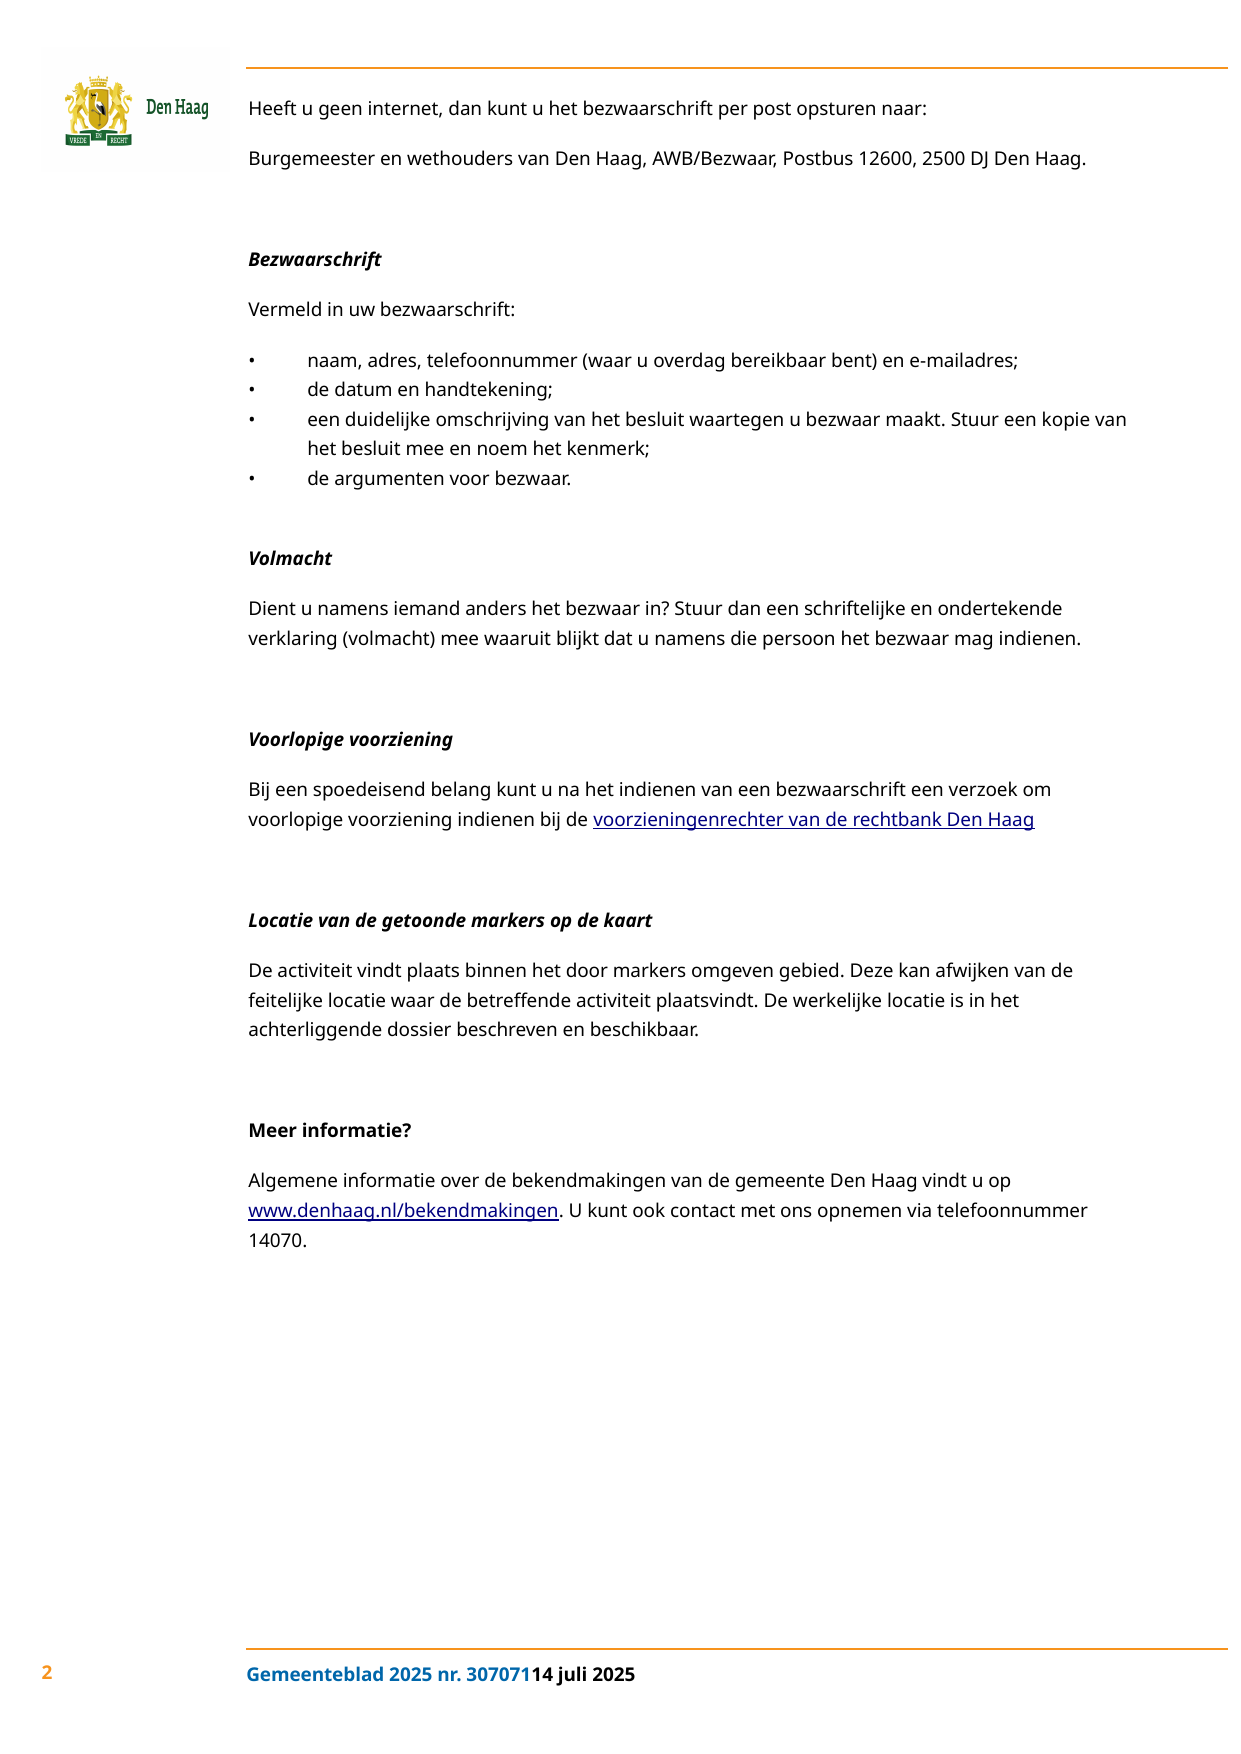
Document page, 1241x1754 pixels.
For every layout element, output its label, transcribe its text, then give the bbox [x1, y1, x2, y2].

text Algemene informatie over de bekendmakingen van de gemeente Den Haag vindt u op www.denhaag.nl/bekendmakingen. U kunt ook contact met ons opnemen via telefoonnummer 14070. [248, 1168, 1152, 1253]
text Burgemeester en wethouders van Den Haag, AWB/Bezwaar, Postbus 12600, 2500 DJ Den Haag. [248, 145, 1152, 171]
text Bezwaarschrift [248, 246, 1152, 272]
list naam, adres, telefoonnummer (waar u overdag bereikbaar bent) en e-mailadres; [248, 347, 1152, 373]
text Locatie van de getoonde markers op de kaart [248, 907, 1152, 933]
text Heeft u geen internet, dan kunt u het bezwaarschrift per post opsturen naar: [248, 95, 1152, 121]
list de datum en handtekening; [248, 376, 1152, 402]
text De activiteit vindt plaats binnen het door markers omgeven gebied. Deze kan afwijken van de feitelijke locatie waar de betreffende activiteit plaatsvindt. De werkelijke locatie is in het achterliggende dossier beschreven en beschikbaar. [248, 957, 1152, 1042]
list een duidelijke omschrijving van het besluit waartegen u bezwaar maakt. Stuur een kopie van het besluit mee en noem het kenmerk; [248, 406, 1152, 461]
text Voorlopige voorziening [248, 726, 1152, 752]
list de argumenten voor bezwaar. [248, 465, 1152, 491]
text Vermeld in uw bezwaarschrift: [248, 296, 1152, 322]
text Dient u namens iemand anders het bezwaar in? Stuur dan een schriftelijke en ondertekende verklaring (volmacht) mee waaruit blijkt dat u namens die persoon het bezwaar mag indienen. [248, 596, 1152, 651]
text Meer informatie? [248, 1117, 1152, 1143]
picture [41, 47, 231, 172]
text Bij een spoedeisend belang kunt u na het indienen van een bezwaarschrift een verzoek om voorlopige voorziening indienen bij de voorzieningenrechter van de rechtbank Den Haag [248, 776, 1152, 832]
text Volmacht [248, 545, 1152, 571]
